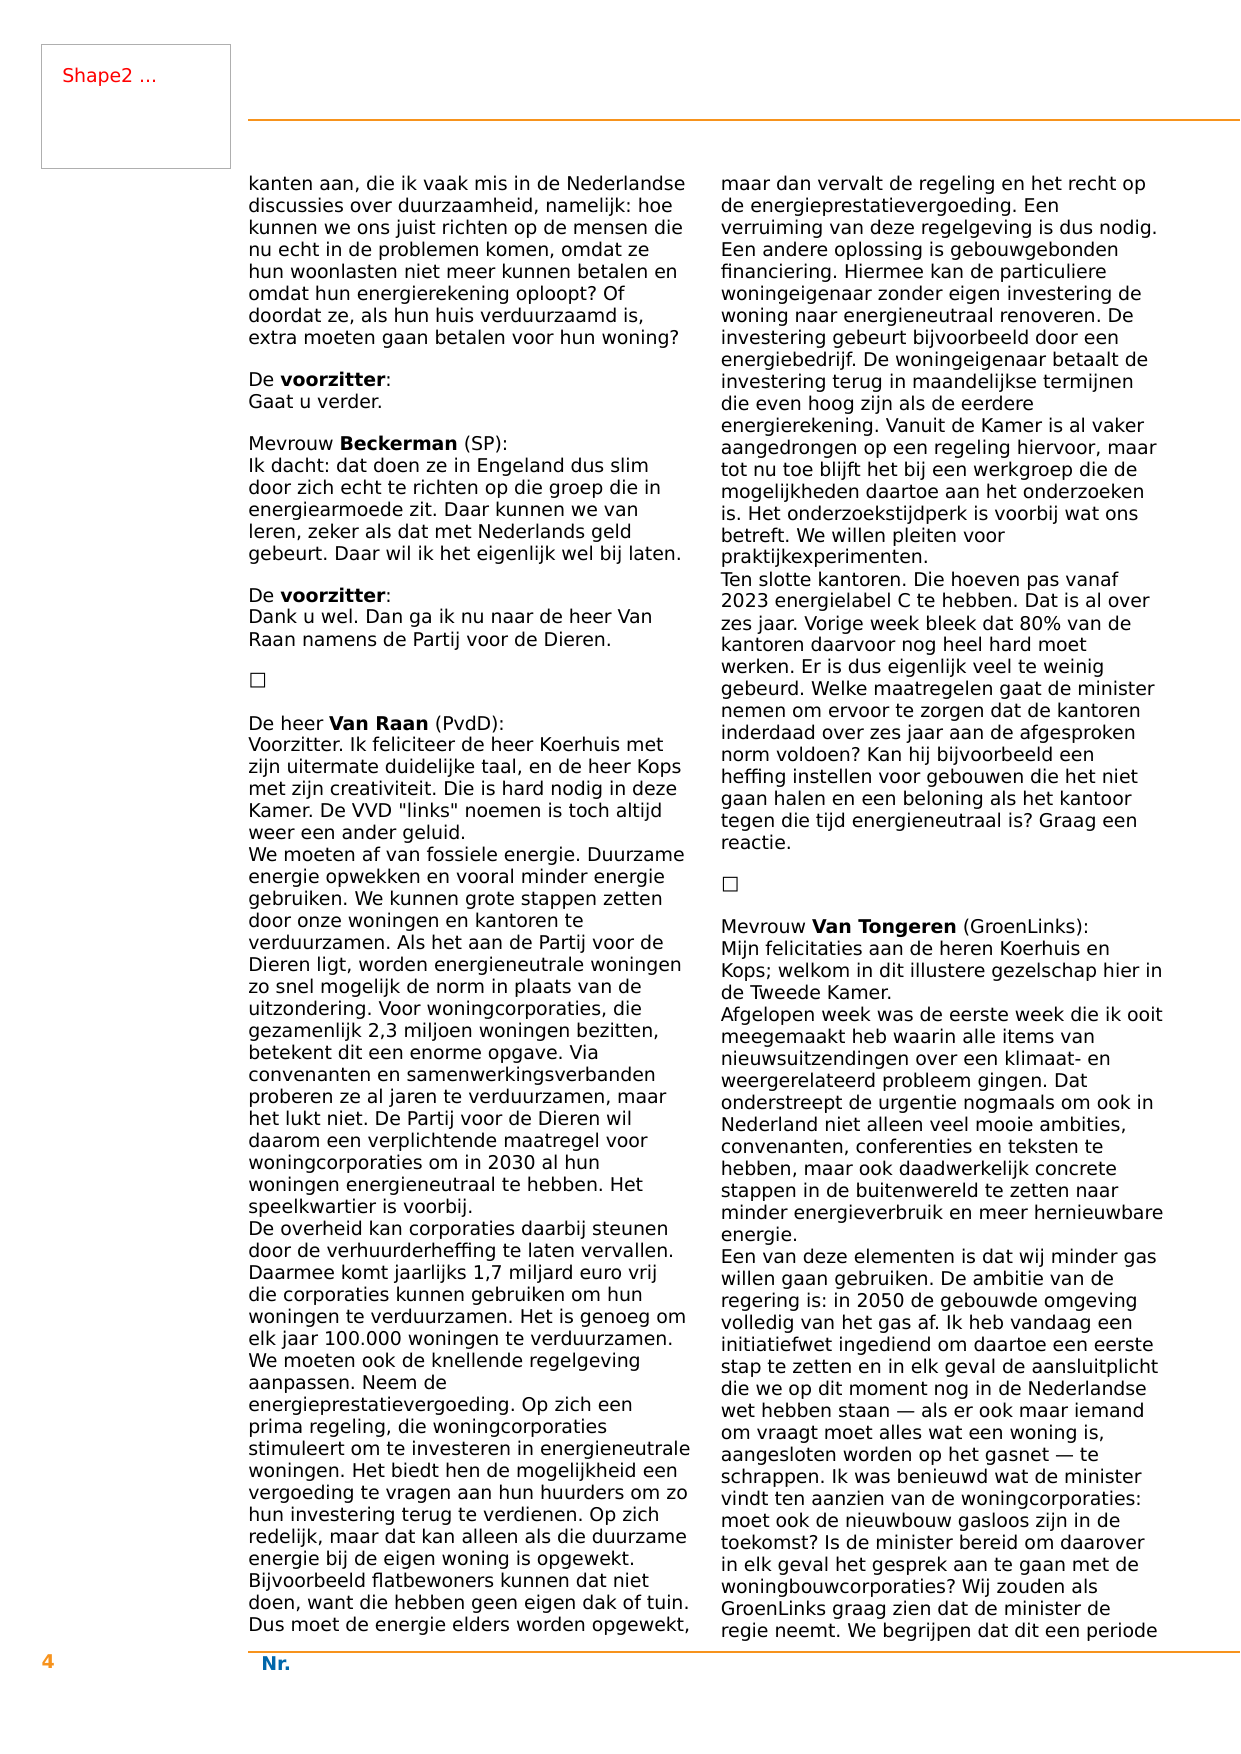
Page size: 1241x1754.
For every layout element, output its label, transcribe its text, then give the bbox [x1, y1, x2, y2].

text We moeten af van fossiele energie. Duurzame energie opwekken en vooral minder energie gebruiken. We kunnen grote stappen zetten door onze woningen en kantoren te verduurzamen. Als het aan de Partij voor de Dieren ligt, worden energieneutrale woningen zo snel mogelijk de norm in plaats van de uitzondering. Voor woningcorporaties, die gezamenlijk 2,3 miljoen woningen bezitten, betekent dit een enorme opgave. Via convenanten en samenwerkingsverbanden proberen ze al jaren te verduurzamen, maar het lukt niet. De Partij voor de Dieren wil daarom een verplichtende maatregel voor woningcorporaties om in 2030 al hun woningen energieneutraal te hebben. Het speelkwartier is voorbij. [248, 844, 691, 1218]
text Ten slotte kantoren. Die hoeven pas vanaf 2023 energielabel C te hebben. Dat is al over zes jaar. Vorige week bleek dat 80% van de kantoren daarvoor nog heel hard moet werken. Er is dus eigenlijk veel te weinig gebeurd. Welke maatregelen gaat de minister nemen om ervoor te zorgen dat de kantoren inderdaad over zes jaar aan de afgesproken norm voldoen? Kan hij bijvoorbeeld een heffing instellen voor gebouwen die het niet gaan halen en een beloning als het kantoor tegen die tijd energieneutraal is? Graag een reactie. [721, 568, 1163, 854]
text De voorzitter: [248, 584, 691, 606]
text De voorzitter: [248, 369, 691, 391]
text ⬜ [248, 670, 691, 692]
text Afgelopen week was de eerste week die ik ooit meegemaakt heb waarin alle items van nieuwsuitzendingen over een klimaat- en weergerelateerd probleem gingen. Dat onderstreept de urgentie nogmaals om ook in Nederland niet alleen veel mooie ambities, convenanten, conferenties en teksten te hebben, maar ook daadwerkelijk concrete stappen in de buitenwereld te zetten naar minder energieverbruik en meer hernieuwbare energie. [721, 1004, 1163, 1246]
text Mevrouw Van Tongeren (GroenLinks): [721, 916, 1163, 938]
text kanten aan, die ik vaak mis in de Nederlandse discussies over duurzaamheid, namelijk: hoe kunnen we ons juist richten op de mensen die nu echt in de problemen komen, omdat ze hun woonlasten niet meer kunnen betalen en omdat hun energierekening oploopt? Of doordat ze, als hun huis verduurzaamd is, extra moeten gaan betalen voor hun woning? [248, 173, 691, 349]
text De heer Van Raan (PvdD): [248, 712, 691, 734]
text Een andere oplossing is gebouwgebonden financiering. Hiermee kan de particuliere woningeigenaar zonder eigen investering de woning naar energieneutraal renoveren. De investering gebeurt bijvoorbeeld door een energiebedrijf. De woningeigenaar betaalt de investering terug in maandelijkse termijnen die even hoog zijn als de eerdere energierekening. Vanuit de Kamer is al vaker aangedrongen op een regeling hiervoor, maar tot nu toe blijft het bij een werkgroep die de mogelijkheden daartoe aan het onderzoeken is. Het onderzoekstijdperk is voorbij wat ons betreft. We willen pleiten voor praktijkexperimenten. [721, 239, 1163, 568]
text We moeten ook de knellende regelgeving aanpassen. Neem de energieprestatievergoeding. Op zich een prima regeling, die woningcorporaties stimuleert om te investeren in energieneutrale woningen. Het biedt hen de mogelijkheid een vergoeding te vragen aan hun huurders om zo hun investering terug te verdienen. Op zich redelijk, maar dat kan alleen als die duurzame energie bij de eigen woning is opgewekt. Bijvoorbeeld flatbewoners kunnen dat niet doen, want die hebben geen eigen dak of tuin. Dus moet de energie elders worden opgewekt, [248, 1350, 691, 1636]
text Gaat u verder. [248, 391, 691, 413]
text De overheid kan corporaties daarbij steunen door de verhuurderheffing te laten vervallen. Daarmee komt jaarlijks 1,7 miljard euro vrij die corporaties kunnen gebruiken om hun woningen te verduurzamen. Het is genoeg om elk jaar 100.000 woningen te verduurzamen. [248, 1218, 691, 1350]
text Voorzitter. Ik feliciteer de heer Koerhuis met zijn uitermate duidelijke taal, en de heer Kops met zijn creativiteit. Die is hard nodig in deze Kamer. De VVD "links" noemen is toch altijd weer een ander geluid. [248, 734, 691, 844]
text Dank u wel. Dan ga ik nu naar de heer Van Raan namens de Partij voor de Dieren. [248, 606, 691, 650]
text ⬜ [721, 874, 1163, 896]
text Ik dacht: dat doen ze in Engeland dus slim door zich echt te richten op die groep die in energiearmoede zit. Daar kunnen we van leren, zeker als dat met Nederlands geld gebeurt. Daar wil ik het eigenlijk wel bij laten. [248, 454, 691, 564]
text maar dan vervalt de regeling en het recht op de energieprestatievergoeding. Een verruiming van deze regelgeving is dus nodig. [721, 173, 1163, 239]
text Mijn felicitaties aan de heren Koerhuis en Kops; welkom in dit illustere gezelschap hier in de Tweede Kamer. [721, 938, 1163, 1004]
text Mevrouw Beckerman (SP): [248, 433, 691, 454]
text Een van deze elementen is dat wij minder gas willen gaan gebruiken. De ambitie van de regering is: in 2050 de gebouwde omgeving volledig van het gas af. Ik heb vandaag een initiatiefwet ingediend om daartoe een eerste stap te zetten en in elk geval de aansluitplicht die we op dit moment nog in de Nederlandse wet hebben staan — als er ook maar iemand om vraagt moet alles wat een woning is, aangesloten worden op het gasnet — te schrappen. Ik was benieuwd wat de minister vindt ten aanzien van de woningcorporaties: moet ook de nieuwbouw gasloos zijn in de toekomst? Is de minister bereid om daarover in elk geval het gesprek aan te gaan met de woningbouwcorporaties? Wij zouden als GroenLinks graag zien dat de minister de regie neemt. We begrijpen dat dit een periode [721, 1246, 1163, 1641]
